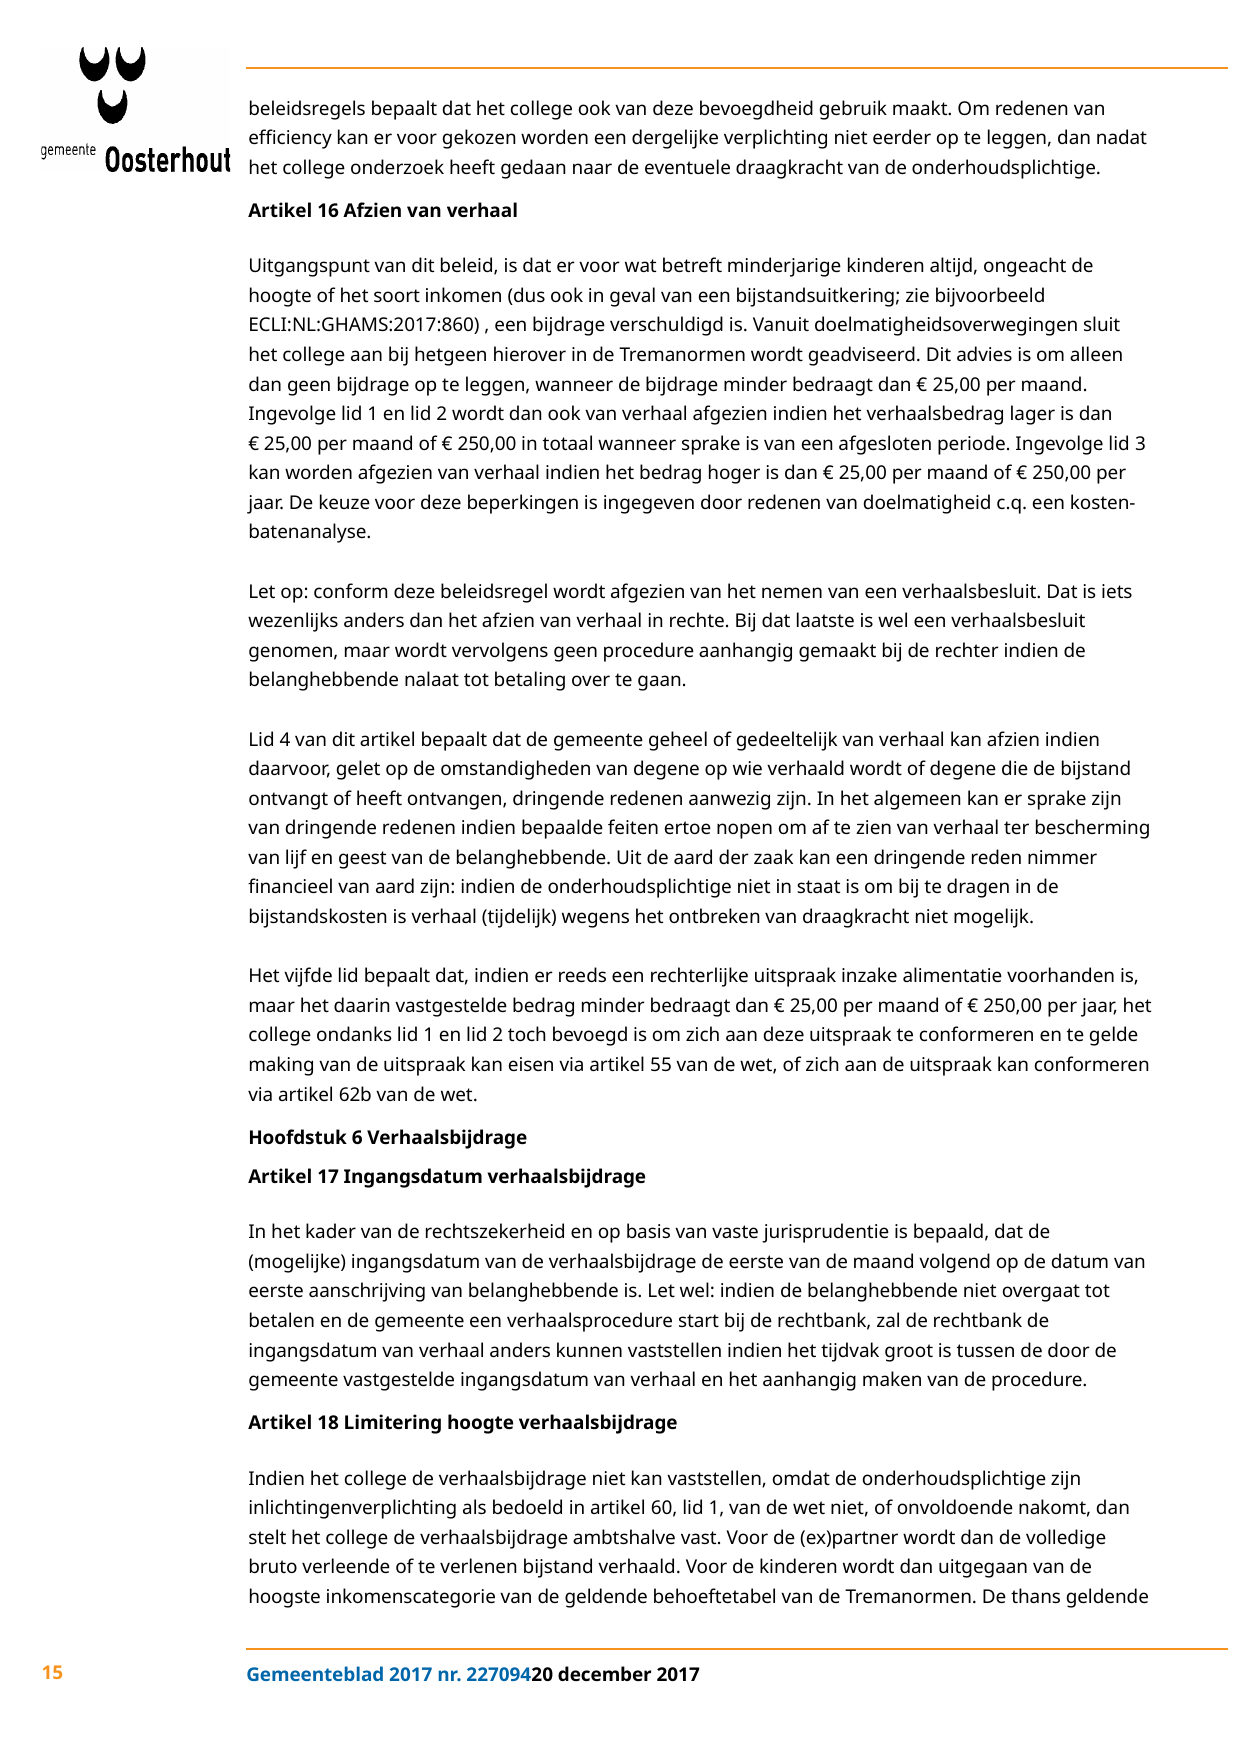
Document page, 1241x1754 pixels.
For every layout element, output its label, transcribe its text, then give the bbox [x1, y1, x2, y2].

picture [41, 47, 231, 172]
text Hoofdstuk 6 Verhaalsbijdrage [248, 1124, 1152, 1149]
text Uitgangspunt van dit beleid, is dat er voor wat betreft minderjarige kinderen altijd, ongeacht de hoogte of het soort inkomen (dus ook in geval van een bijstandsuitkering; zie bijvoorbeeld ECLI:NL:GHAMS:2017:860) , een bijdrage verschuldigd is. Vanuit doelmatigheidsoverwegingen sluit het college aan bij hetgeen hierover in de Tremanormen wordt geadviseerd. Dit advies is om alleen dan geen bijdrage op te leggen, wanneer de bijdrage minder bedraagt dan € 25,00 per maand. Ingevolge lid 1 en lid 2 wordt dan ook van verhaal afgezien indien het verhaalsbedrag lager is dan € 25,00 per maand of € 250,00 in totaal wanneer sprake is van een afgesloten periode. Ingevolge lid 3 kan worden afgezien van verhaal indien het bedrag hoger is dan € 25,00 per maand of € 250,00 per jaar. De keuze voor deze beperkingen is ingegeven door redenen van doelmatigheid c.q. een kosten-batenanalyse. [248, 252, 1152, 544]
text Indien het college de verhaalsbijdrage niet kan vaststellen, omdat de onderhoudsplichtige zijn inlichtingenverplichting als bedoeld in artikel 60, lid 1, van de wet niet, of onvoldoende nakomt, dan stelt het college de verhaalsbijdrage ambtshalve vast. Voor de (ex)partner wordt dan de volledige bruto verleende of te verlenen bijstand verhaald. Voor de kinderen wordt dan uitgegaan van de hoogste inkomenscategorie van de geldende behoeftetabel van de Tremanormen. De thans geldende [248, 1465, 1152, 1609]
text In het kader van de rechtszekerheid en op basis van vaste jurisprudentie is bepaald, dat de (mogelijke) ingangsdatum van de verhaalsbijdrage de eerste van de maand volgend op de datum van eerste aanschrijving van belanghebbende is. Let wel: indien de belanghebbende niet overgaat tot betalen en de gemeente een verhaalsprocedure start bij de rechtbank, zal de rechtbank de ingangsdatum van verhaal anders kunnen vaststellen indien het tijdvak groot is tussen de door de gemeente vastgestelde ingangsdatum van verhaal en het aanhangig maken van de procedure. [248, 1218, 1152, 1392]
text Artikel 18 Limitering hoogte verhaalsbijdrage [248, 1409, 1152, 1435]
text beleidsregels bepaalt dat het college ook van deze bevoegdheid gebruik maakt. Om redenen van efficiency kan er voor gekozen worden een dergelijke verplichting niet eerder op te leggen, dan nadat het college onderzoek heeft gedaan naar de eventuele draagkracht van de onderhoudsplichtige. [248, 95, 1152, 180]
text Lid 4 van dit artikel bepaalt dat de gemeente geheel of gedeeltelijk van verhaal kan afzien indien daarvoor, gelet op de omstandigheden van degene op wie verhaald wordt of degene die de bijstand ontvangt of heeft ontvangen, dringende redenen aanwezig zijn. In het algemeen kan er sprake zijn van dringende redenen indien bepaalde feiten ertoe nopen om af te zien van verhaal ter bescherming van lijf en geest van de belanghebbende. Uit de aard der zaak kan een dringende reden nimmer financieel van aard zijn: indien de onderhoudsplichtige niet in staat is om bij te dragen in de bijstandskosten is verhaal (tijdelijk) wegens het ontbreken van draagkracht niet mogelijk. [248, 726, 1152, 929]
text Artikel 17 Ingangsdatum verhaalsbijdrage [248, 1163, 1152, 1189]
text Artikel 16 Afzien van verhaal [248, 197, 1152, 223]
text Let op: conform deze beleidsregel wordt afgezien van het nemen van een verhaalsbesluit. Dat is iets wezenlijks anders dan het afzien van verhaal in rechte. Bij dat laatste is wel een verhaalsbesluit genomen, maar wordt vervolgens geen procedure aanhangig gemaakt bij de rechter indien de belanghebbende nalaat tot betaling over te gaan. [248, 578, 1152, 692]
text Het vijfde lid bepaalt dat, indien er reeds een rechterlijke uitspraak inzake alimentatie voorhanden is, maar het daarin vastgestelde bedrag minder bedraagt dan € 25,00 per maand of € 250,00 per jaar, het college ondanks lid 1 en lid 2 toch bevoegd is om zich aan deze uitspraak te conformeren en te gelde making van de uitspraak kan eisen via artikel 55 van de wet, of zich aan de uitspraak kan conformeren via artikel 62b van de wet. [248, 962, 1152, 1106]
